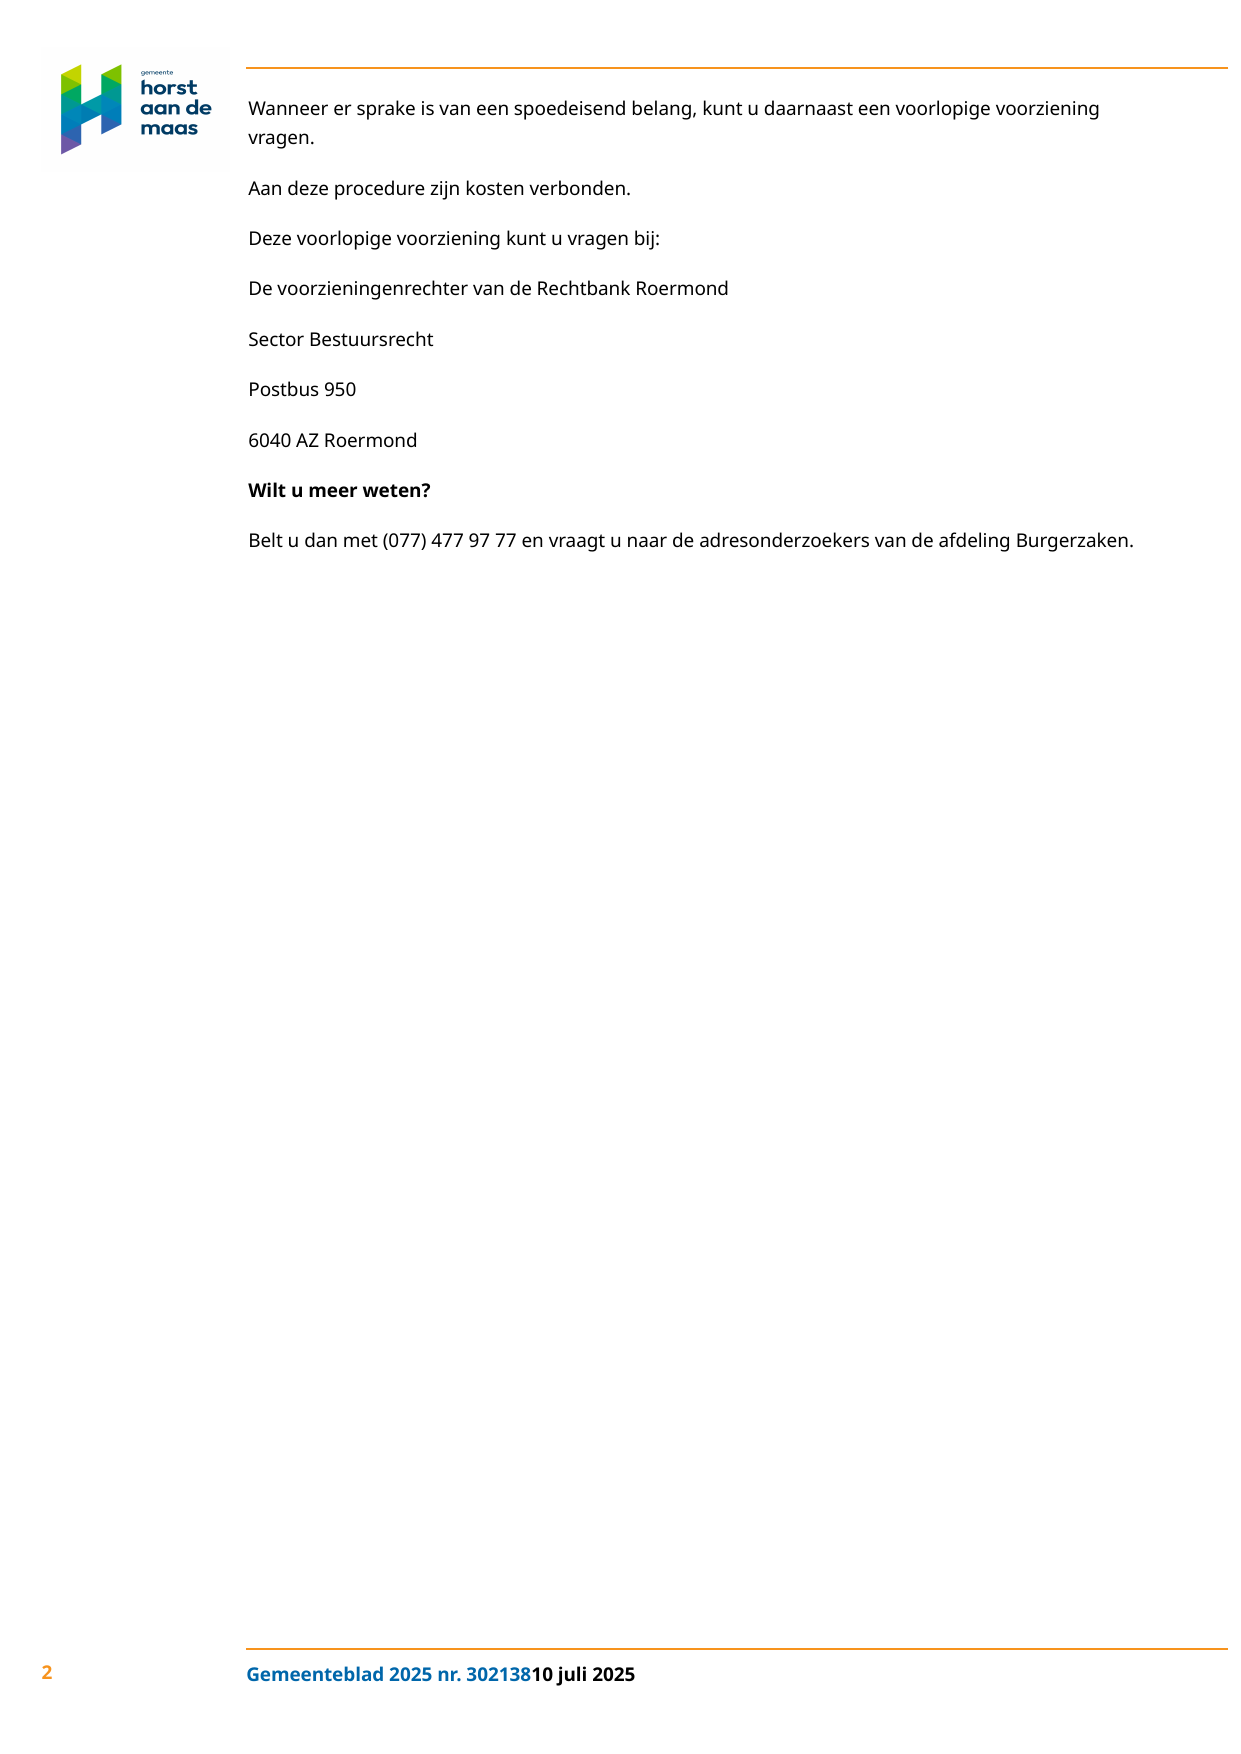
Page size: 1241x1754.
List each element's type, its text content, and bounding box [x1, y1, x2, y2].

picture [41, 47, 231, 172]
text Belt u dan met (077) 477 97 77 en vraagt u naar de adresonderzoekers van de afdeling Burgerzaken. [248, 528, 1152, 553]
text Deze voorlopige voorziening kunt u vragen bij: [248, 225, 1152, 251]
text Postbus 950 [248, 376, 1152, 402]
text 6040 AZ Roermond [248, 427, 1152, 453]
text De voorzieningenrechter van de Rechtbank Roermond [248, 276, 1152, 301]
text Sector Bestuursrecht [248, 326, 1152, 352]
text Wanneer er sprake is van een spoedeisend belang, kunt u daarnaast een voorlopige voorziening vragen. [248, 95, 1152, 150]
text Aan deze procedure zijn kosten verbonden. [248, 175, 1152, 201]
text Wilt u meer weten? [248, 477, 1152, 503]
